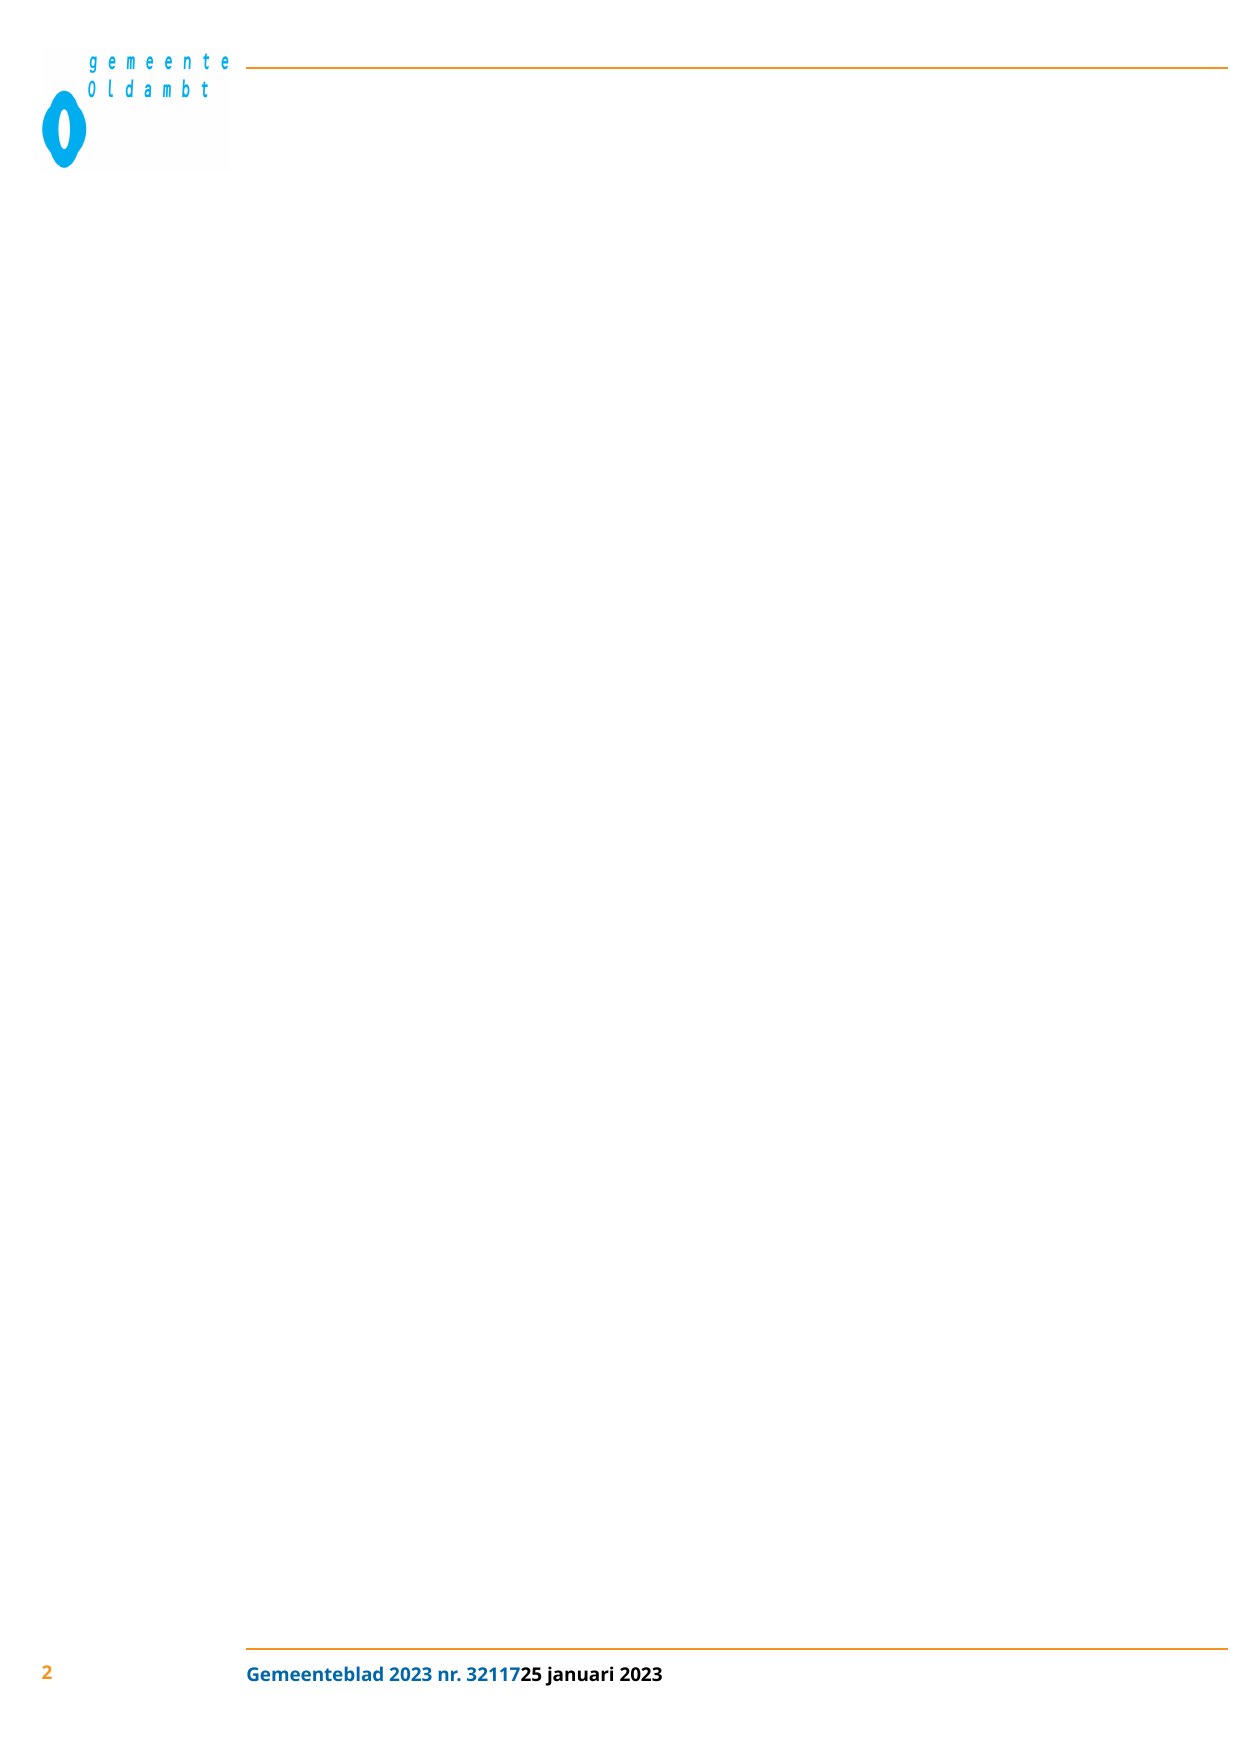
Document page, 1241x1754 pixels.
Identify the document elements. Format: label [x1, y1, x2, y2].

picture [41, 47, 231, 172]
